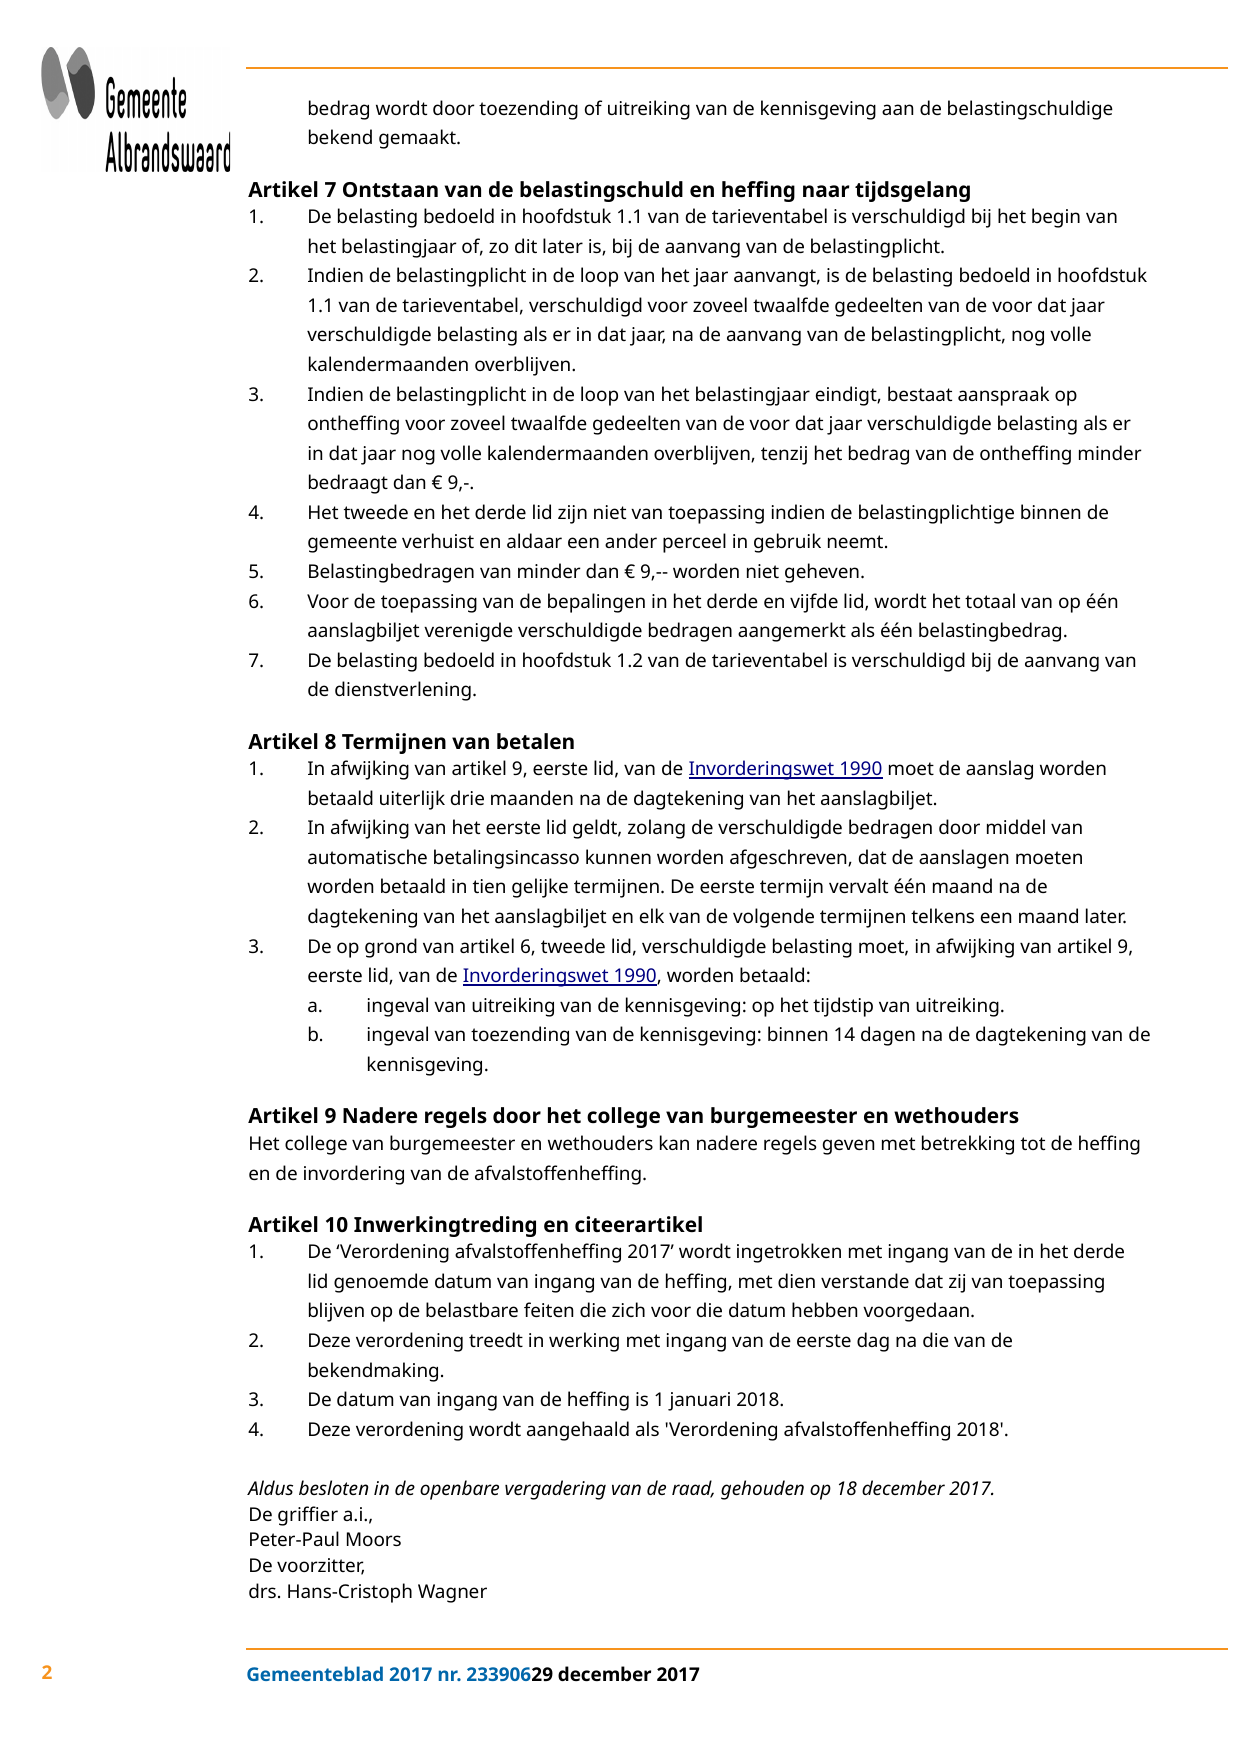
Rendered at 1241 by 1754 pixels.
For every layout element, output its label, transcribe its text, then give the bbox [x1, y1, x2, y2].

text De griffier a.i., [248, 1501, 1152, 1527]
list Indien de belastingplicht in de loop van het belastingjaar eindigt, bestaat aanspraak op ontheffing voor zoveel twaalfde gedeelten van de voor dat jaar verschuldigde belasting als er in dat jaar nog volle kalendermaanden overblijven, tenzij het bedrag van de ontheffing minder bedraagt dan € 9,-. [248, 381, 1152, 495]
text Aldus besloten in de openbare vergadering van de raad, gehouden op 18 december 2017. [248, 1475, 1152, 1501]
list In afwijking van het eerste lid geldt, zolang de verschuldigde bedragen door middel van automatische betalingsincasso kunnen worden afgeschreven, dat de aanslagen moeten worden betaald in tien gelijke termijnen. De eerste termijn vervalt één maand na de dagtekening van het aanslagbiljet en elk van de volgende termijnen telkens een maand later. [248, 814, 1152, 929]
list Indien de belastingplicht in de loop van het jaar aanvangt, is de belasting bedoeld in hoofdstuk 1.1 van de tarieventabel, verschuldigd voor zoveel twaalfde gedeelten van de voor dat jaar verschuldigde belasting als er in dat jaar, na de aanvang van de belastingplicht, nog volle kalendermaanden overblijven. [248, 262, 1152, 377]
list De ‘Verordening afvalstoffenheffing 2017’ wordt ingetrokken met ingang van de in het derde lid genoemde datum van ingang van de heffing, met dien verstande dat zij van toepassing blijven op de belastbare feiten die zich voor die datum hebben voorgedaan. [248, 1238, 1152, 1323]
text Peter-Paul Moors [248, 1527, 1152, 1552]
list De belasting bedoeld in hoofdstuk 1.2 van de tarieventabel is verschuldigd bij de aanvang van de dienstverlening. [248, 647, 1152, 702]
list De belasting bedoeld in hoofdstuk 1.1 van de tarieventabel is verschuldigd bij het begin van het belastingjaar of, zo dit later is, bij de aanvang van de belastingplicht. [248, 203, 1152, 258]
list Deze verordening treedt in werking met ingang van de eerste dag na die van de bekendmaking. [248, 1327, 1152, 1383]
text drs. Hans-Cristoph Wagner [248, 1578, 1152, 1604]
list ingeval van uitreiking van de kennisgeving: op het tijdstip van uitreiking. [307, 992, 1152, 1018]
list In afwijking van artikel 9, eerste lid, van de Invorderingswet 1990 moet de aanslag worden betaald uiterlijk drie maanden na de dagtekening van het aanslagbiljet. [248, 755, 1152, 811]
list De op grond van artikel 6, tweede lid, verschuldigde belasting moet, in afwijking van artikel 9, eerste lid, van de Invorderingswet 1990, worden betaald: [248, 933, 1152, 988]
picture [41, 47, 231, 172]
text Het college van burgemeester en wethouders kan nadere regels geven met betrekking tot de heffing en de invordering van de afvalstoffenheffing. [248, 1130, 1152, 1185]
list bedrag wordt door toezending of uitreiking van de kennisgeving aan de belastingschuldige bekend gemaakt. [248, 95, 1152, 150]
list Het tweede en het derde lid zijn niet van toepassing indien de belastingplichtige binnen de gemeente verhuist en aldaar een ander perceel in gebruik neemt. [248, 499, 1152, 554]
list Belastingbedragen van minder dan € 9,-- worden niet geheven. [248, 558, 1152, 584]
text Artikel 8 Termijnen van betalen [248, 727, 1152, 755]
text Artikel 7 Ontstaan van de belastingschuld en heffing naar tijdsgelang [248, 175, 1152, 203]
list Deze verordening wordt aangehaald als 'Verordening afvalstoffenheffing 2018'. [248, 1416, 1152, 1442]
text Artikel 9 Nadere regels door het college van burgemeester en wethouders [248, 1102, 1152, 1130]
text De voorzitter, [248, 1552, 1152, 1578]
list Voor de toepassing van de bepalingen in het derde en vijfde lid, wordt het totaal van op één aanslagbiljet verenigde verschuldigde bedragen aangemerkt als één belastingbedrag. [248, 588, 1152, 643]
text Artikel 10 Inwerkingtreding en citeerartikel [248, 1210, 1152, 1238]
list ingeval van toezending van de kennisgeving: binnen 14 dagen na de dagtekening van de kennisgeving. [307, 1022, 1152, 1077]
list De datum van ingang van de heffing is 1 januari 2018. [248, 1386, 1152, 1412]
